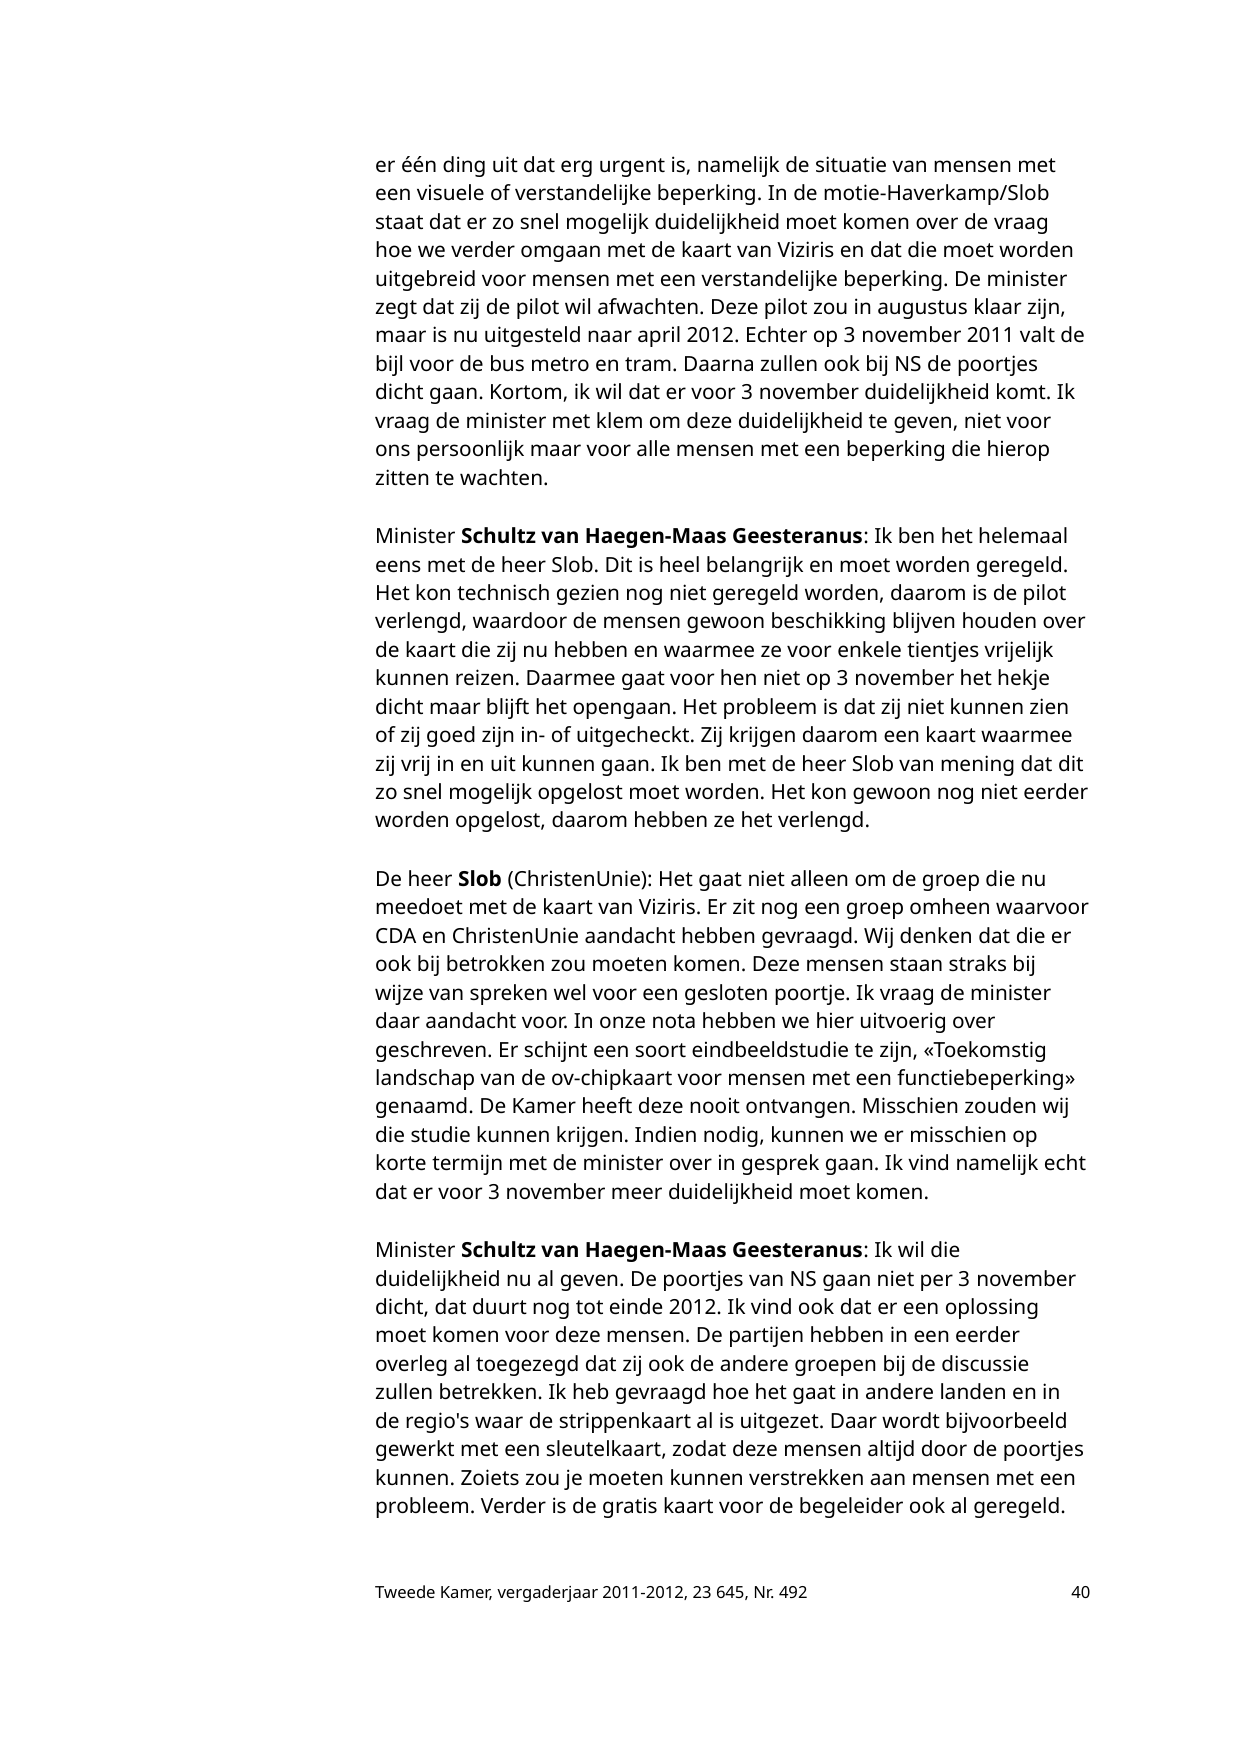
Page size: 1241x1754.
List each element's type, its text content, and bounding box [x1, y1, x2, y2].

text er één ding uit dat erg urgent is, namelijk de situatie van mensen met een visuele of verstandelijke beperking. In de motie-Haverkamp/Slob staat dat er zo snel mogelijk duidelijkheid moet komen over de vraag hoe we verder omgaan met de kaart van Viziris en dat die moet worden uitgebreid voor mensen met een verstandelijke beperking. De minister zegt dat zij de pilot wil afwachten. Deze pilot zou in augustus klaar zijn, maar is nu uitgesteld naar april 2012. Echter op 3 november 2011 valt de bijl voor de bus metro en tram. Daarna zullen ook bij NS de poortjes dicht gaan. Kortom, ik wil dat er voor 3 november duidelijkheid komt. Ik vraag de minister met klem om deze duidelijkheid te geven, niet voor ons persoonlijk maar voor alle mensen met een beperking die hierop zitten te wachten. [375, 150, 1090, 491]
text Minister Schultz van Haegen-Maas Geesteranus: Ik wil die duidelijkheid nu al geven. De poortjes van NS gaan niet per 3 november dicht, dat duurt nog tot einde 2012. Ik vind ook dat er een oplossing moet komen voor deze mensen. De partijen hebben in een eerder overleg al toegezegd dat zij ook de andere groepen bij de discussie zullen betrekken. Ik heb gevraagd hoe het gaat in andere landen en in de regio's waar de strippenkaart al is uitgezet. Daar wordt bijvoorbeeld gewerkt met een sleutelkaart, zodat deze mensen altijd door de poortjes kunnen. Zoiets zou je moeten kunnen verstrekken aan mensen met een probleem. Verder is de gratis kaart voor de begeleider ook al geregeld. [375, 1235, 1090, 1520]
text De heer Slob (ChristenUnie): Het gaat niet alleen om de groep die nu meedoet met de kaart van Viziris. Er zit nog een groep omheen waarvoor CDA en ChristenUnie aandacht hebben gevraagd. Wij denken dat die er ook bij betrokken zou moeten komen. Deze mensen staan straks bij wijze van spreken wel voor een gesloten poortje. Ik vraag de minister daar aandacht voor. In onze nota hebben we hier uitvoerig over geschreven. Er schijnt een soort eindbeeldstudie te zijn, «Toekomstig landschap van de ov-chipkaart voor mensen met een functiebeperking» genaamd. De Kamer heeft deze nooit ontvangen. Misschien zouden wij die studie kunnen krijgen. Indien nodig, kunnen we er misschien op korte termijn met de minister over in gesprek gaan. Ik vind namelijk echt dat er voor 3 november meer duidelijkheid moet komen. [375, 864, 1090, 1205]
text Minister Schultz van Haegen-Maas Geesteranus: Ik ben het helemaal eens met de heer Slob. Dit is heel belangrijk en moet worden geregeld. Het kon technisch gezien nog niet geregeld worden, daarom is de pilot verlengd, waardoor de mensen gewoon beschikking blijven houden over de kaart die zij nu hebben en waarmee ze voor enkele tientjes vrijelijk kunnen reizen. Daarmee gaat voor hen niet op 3 november het hekje dicht maar blijft het opengaan. Het probleem is dat zij niet kunnen zien of zij goed zijn in- of uitgecheckt. Zij krijgen daarom een kaart waarmee zij vrij in en uit kunnen gaan. Ik ben met de heer Slob van mening dat dit zo snel mogelijk opgelost moet worden. Het kon gewoon nog niet eerder worden opgelost, daarom hebben ze het verlengd. [375, 521, 1090, 834]
